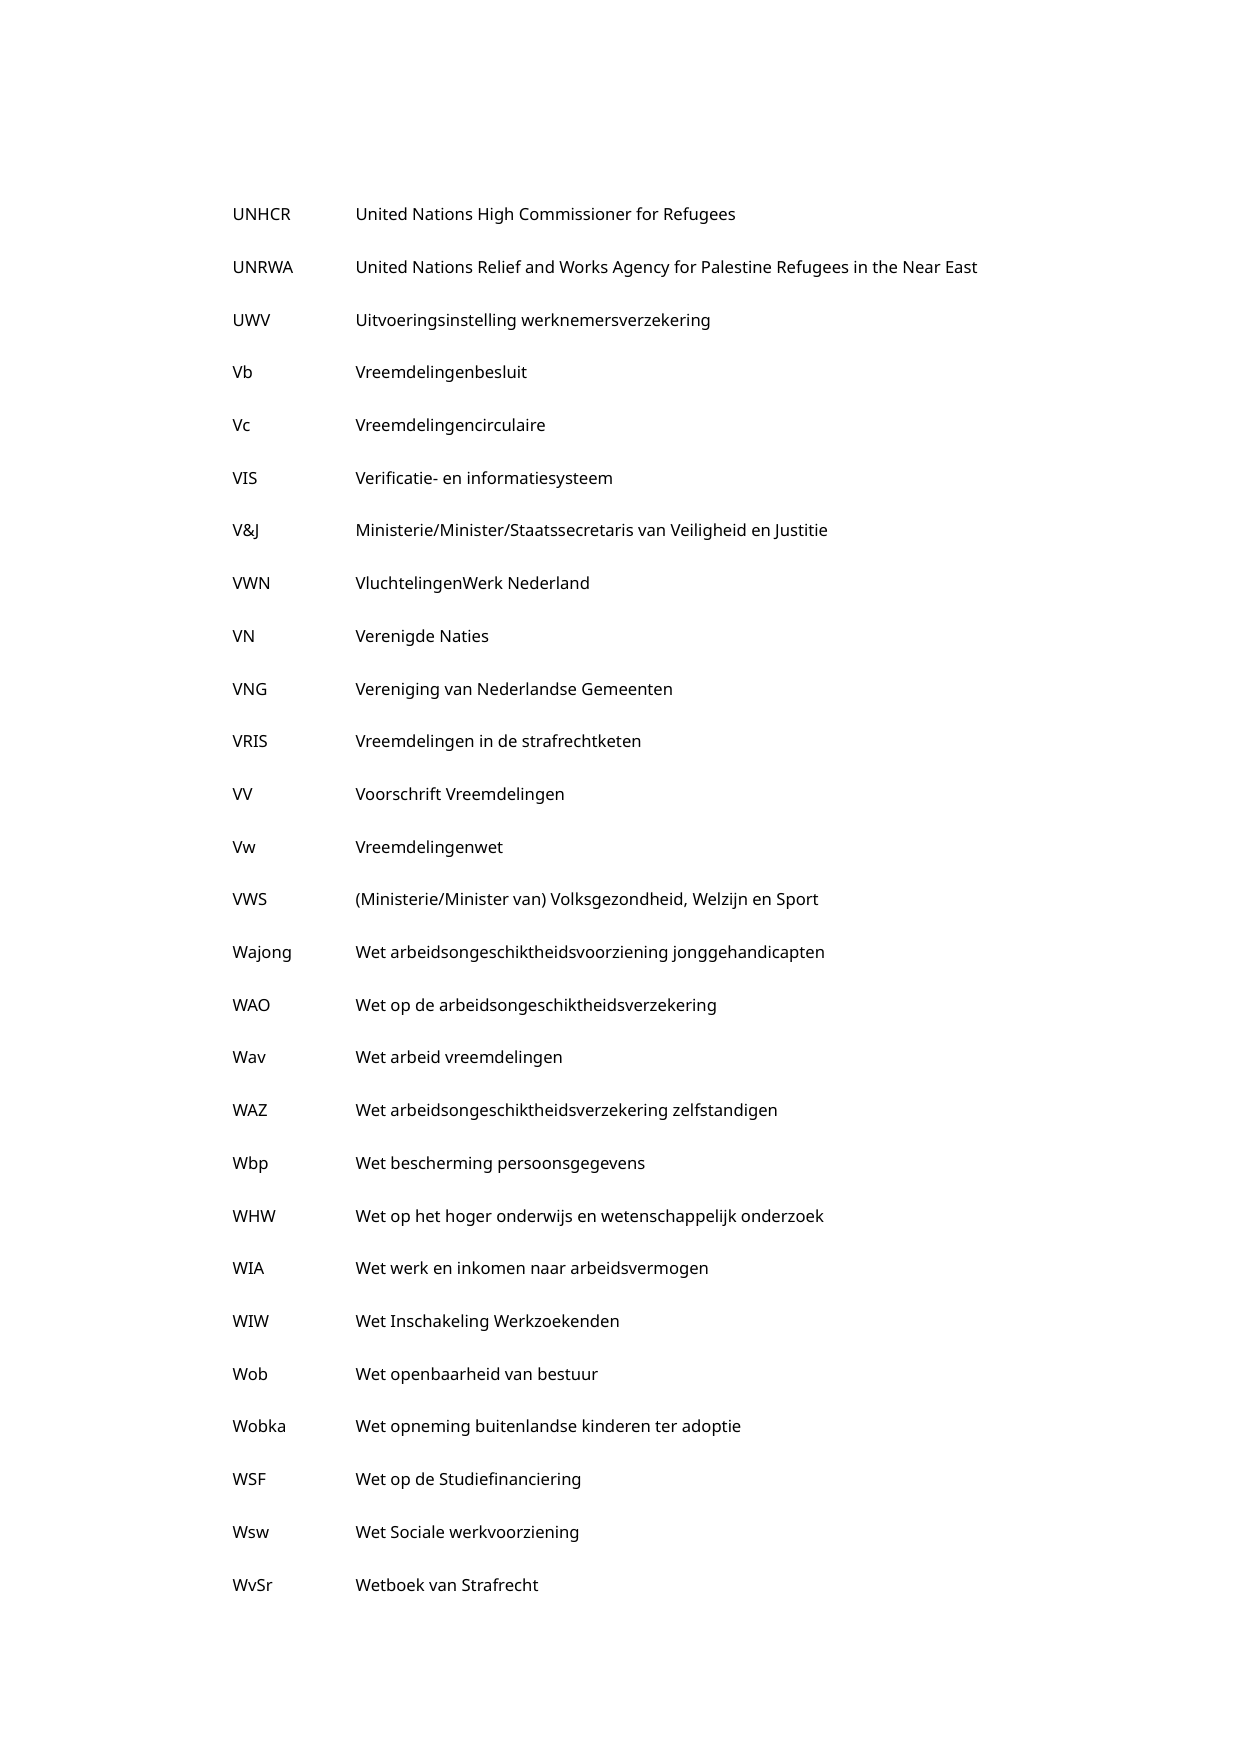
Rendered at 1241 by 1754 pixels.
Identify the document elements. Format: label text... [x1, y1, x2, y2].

table_cell V&J [233, 519, 355, 572]
table_cell Wet arbeid vreemdelingen [355, 1046, 1053, 1099]
table_cell Voorschrift Vreemdelingen [355, 783, 1053, 835]
table_cell WSF [233, 1468, 355, 1520]
table_cell Vreemdelingenwet [355, 835, 1053, 888]
table_cell VNG [233, 677, 355, 730]
table_cell United Nations High Commissioner for Refugees [355, 203, 1053, 255]
table_cell WAO [233, 993, 355, 1046]
table_cell Wob [233, 1362, 355, 1415]
table_cell Wet werk en inkomen naar arbeidsvermogen [355, 1257, 1053, 1309]
table_cell Vereniging van Nederlandse Gemeenten [355, 677, 1053, 730]
table_cell VIS [233, 466, 355, 519]
table_cell Wsw [233, 1520, 355, 1573]
table_cell WIA [233, 1257, 355, 1309]
table_cell Wbp [233, 1151, 355, 1204]
table_cell Wet Inschakeling Werkzoekenden [355, 1310, 1053, 1362]
table_cell Verenigde Naties [355, 624, 1053, 677]
table_cell Wav [233, 1046, 355, 1099]
table_cell Wet op het hoger onderwijs en wetenschappelijk onderzoek [355, 1204, 1053, 1257]
table_cell WAZ [233, 1099, 355, 1151]
table_cell Wet op de Studiefinanciering [355, 1468, 1053, 1520]
table_cell Wobka [233, 1415, 355, 1468]
table_cell VRIS [233, 730, 355, 782]
table_cell WIW [233, 1310, 355, 1362]
table_cell VWN [233, 572, 355, 624]
table_cell UNRWA [233, 255, 355, 308]
table_cell Wet op de arbeidsongeschiktheidsverzekering [355, 993, 1053, 1046]
table_cell VWS [233, 888, 355, 941]
table_cell Vreemdelingencirculaire [355, 414, 1053, 466]
table_cell (Ministerie/Minister van) Volksgezondheid, Welzijn en Sport [355, 888, 1053, 941]
table_cell [233, 150, 355, 203]
table_cell Wet openbaarheid van bestuur [355, 1362, 1053, 1415]
table_cell VV [233, 783, 355, 835]
table_cell Ministerie/Minister/Staatssecretaris van Veiligheid en Justitie [355, 519, 1053, 572]
table_cell Wet Sociale werkvoorziening [355, 1520, 1053, 1573]
table_cell VluchtelingenWerk Nederland [355, 572, 1053, 624]
table_cell VN [233, 624, 355, 677]
table_cell Vb [233, 361, 355, 413]
table_cell WHW [233, 1204, 355, 1257]
table_cell Uitvoeringsinstelling werknemersverzekering [355, 308, 1053, 361]
table_cell Verificatie- en informatiesysteem [355, 466, 1053, 519]
table_cell Wetboek van Strafrecht [355, 1573, 1053, 1596]
table_cell WvSr [233, 1573, 355, 1596]
table_cell [355, 150, 1053, 203]
table_cell UNHCR [233, 203, 355, 255]
table_cell Wet arbeidsongeschiktheidsvoorziening jonggehandicapten [355, 941, 1053, 993]
table_cell Vw [233, 835, 355, 888]
table_cell Vreemdelingen in de strafrechtketen [355, 730, 1053, 782]
table_cell Vc [233, 414, 355, 466]
table_cell Wet opneming buitenlandse kinderen ter adoptie [355, 1415, 1053, 1468]
table_cell Wajong [233, 941, 355, 993]
table_cell United Nations Relief and Works Agency for Palestine Refugees in the Near East [355, 255, 1053, 308]
table_cell Vreemdelingenbesluit [355, 361, 1053, 413]
table_cell Wet arbeidsongeschiktheidsverzekering zelfstandigen [355, 1099, 1053, 1151]
table_cell Wet bescherming persoonsgegevens [355, 1151, 1053, 1204]
table_cell UWV [233, 308, 355, 361]
